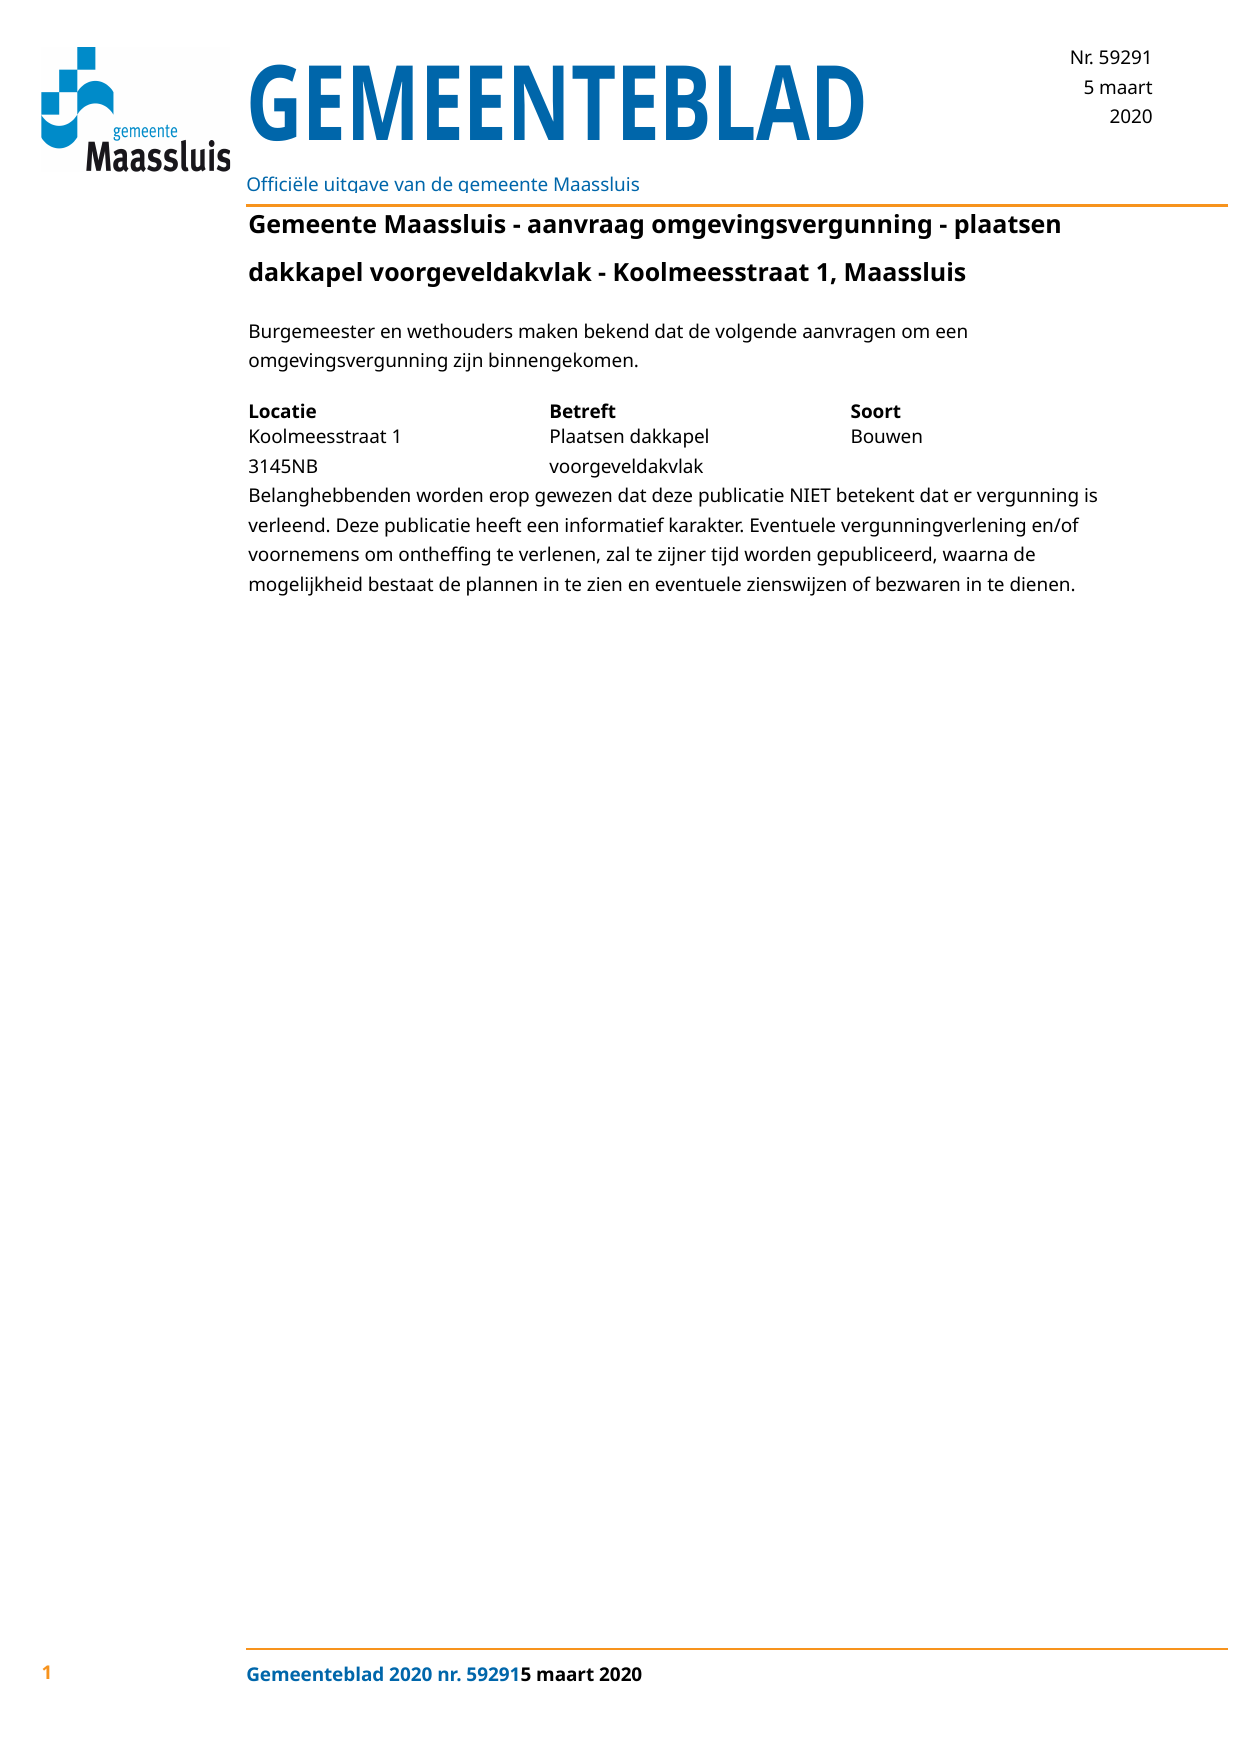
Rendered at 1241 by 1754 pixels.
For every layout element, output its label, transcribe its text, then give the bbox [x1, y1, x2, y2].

table_header Locatie [248, 398, 549, 424]
table_cell Bouwen [850, 424, 1152, 479]
table_cell Plaatsen dakkapel voorgeveldakvlak [549, 424, 850, 479]
text Gemeente Maassluis - aanvraag omgevingsvergunning - plaatsen dakkapel voorgeveldakvlak - Koolmeesstraat 1, Maassluis [248, 207, 1152, 288]
table_cell Koolmeesstraat 1 3145NB [248, 424, 549, 479]
table_header Betreft [549, 398, 850, 424]
table_header Soort [850, 398, 1152, 424]
picture [41, 47, 231, 172]
text Burgemeester en wethouders maken bekend dat de volgende aanvragen om een omgevingsvergunning zijn binnengekomen. [248, 318, 1152, 373]
text Belanghebbenden worden erop gewezen dat deze publicatie NIET betekent dat er vergunning is verleend. Deze publicatie heeft een informatief karakter. Eventuele vergunningverlening en/of voornemens om ontheffing te verlenen, zal te zijner tijd worden gepubliceerd, waarna de mogelijkheid bestaat de plannen in te zien en eventuele zienswijzen of bezwaren in te dienen. [248, 482, 1152, 597]
picture [41, 47, 77, 92]
